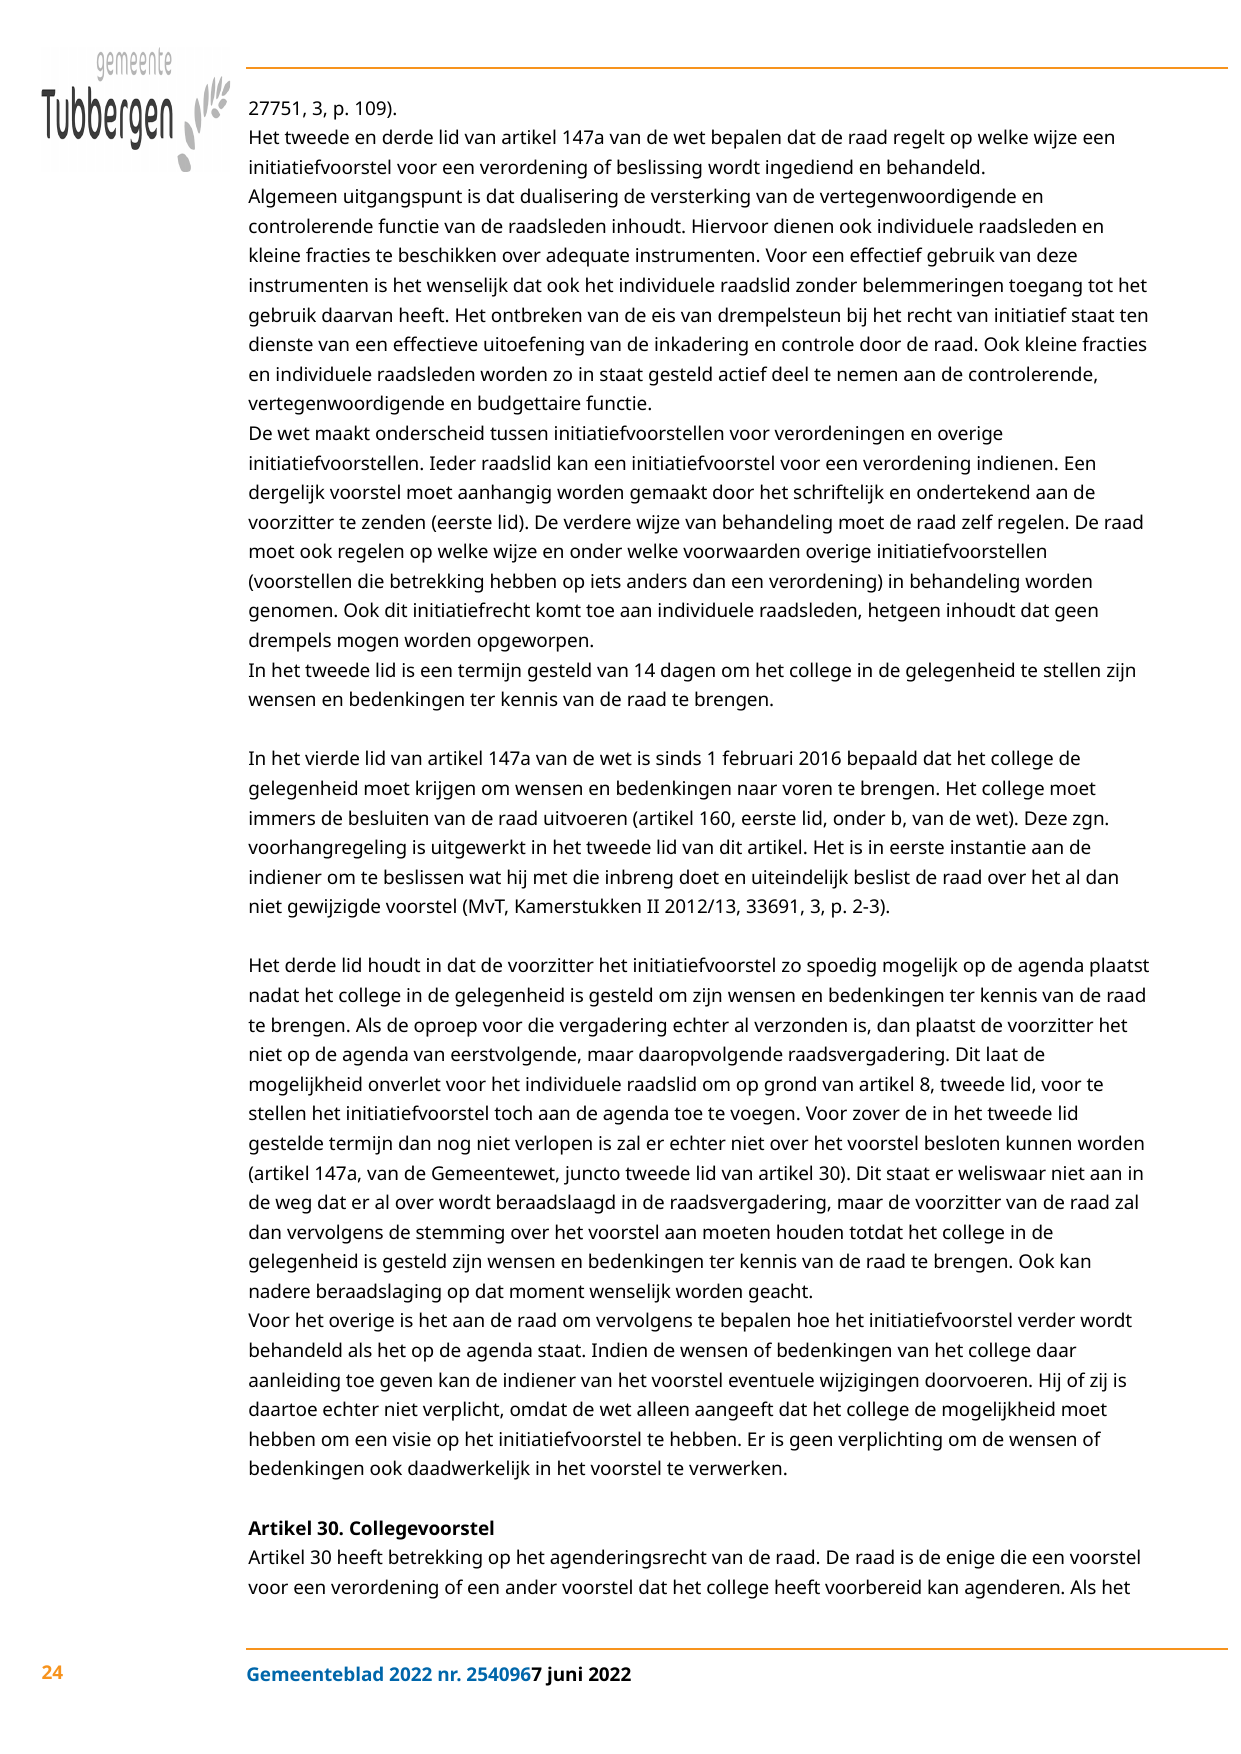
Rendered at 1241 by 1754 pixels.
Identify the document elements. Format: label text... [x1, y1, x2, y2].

text Artikel 30 heeft betrekking op het agenderingsrecht van de raad. De raad is de enige die een voorstel voor een verordening of een ander voorstel dat het college heeft voorbereid kan agenderen. Als het [248, 1544, 1152, 1600]
text In het tweede lid is een termijn gesteld van 14 dagen om het college in de gelegenheid te stellen zijn wensen en bedenkingen ter kennis van de raad te brengen. [248, 657, 1152, 712]
text In het vierde lid van artikel 147a van de wet is sinds 1 februari 2016 bepaald dat het college de gelegenheid moet krijgen om wensen en bedenkingen naar voren te brengen. Het college moet immers de besluiten van de raad uitvoeren (artikel 160, eerste lid, onder b, van de wet). Deze zgn. voorhangregeling is uitgewerkt in het tweede lid van dit artikel. Het is in eerste instantie aan de indiener om te beslissen wat hij met die inbreng doet en uiteindelijk beslist de raad over het al dan niet gewijzigde voorstel (MvT, Kamerstukken II 2012/13, 33691, 3, p. 2-3). [248, 746, 1152, 919]
text Voor het overige is het aan de raad om vervolgens te bepalen hoe het initiatiefvoorstel verder wordt behandeld als het op de agenda staat. Indien de wensen of bedenkingen van het college daar aanleiding toe geven kan de indiener van het voorstel eventuele wijzigingen doorvoeren. Hij of zij is daartoe echter niet verplicht, omdat de wet alleen aangeeft dat het college de mogelijkheid moet hebben om een visie op het initiatiefvoorstel te hebben. Er is geen verplichting om de wensen of bedenkingen ook daadwerkelijk in het voorstel te verwerken. [248, 1308, 1152, 1481]
text Algemeen uitgangspunt is dat dualisering de versterking van de vertegenwoordigende en controlerende functie van de raadsleden inhoudt. Hiervoor dienen ook individuele raadsleden en kleine fracties te beschikken over adequate instrumenten. Voor een effectief gebruik van deze instrumenten is het wenselijk dat ook het individuele raadslid zonder belemmeringen toegang tot het gebruik daarvan heeft. Het ontbreken van de eis van drempelsteun bij het recht van initiatief staat ten dienste van een effectieve uitoefening van de inkadering en controle door de raad. Ook kleine fracties en individuele raadsleden worden zo in staat gesteld actief deel te nemen aan de controlerende, vertegenwoordigende en budgettaire functie. [248, 183, 1152, 416]
text Het tweede en derde lid van artikel 147a van de wet bepalen dat de raad regelt op welke wijze een initiatiefvoorstel voor een verordening of beslissing wordt ingediend en behandeld. [248, 124, 1152, 180]
text 27751, 3, p. 109). [248, 95, 1152, 121]
text De wet maakt onderscheid tussen initiatiefvoorstellen voor verordeningen en overige initiatiefvoorstellen. Ieder raadslid kan een initiatiefvoorstel voor een verordening indienen. Een dergelijk voorstel moet aanhangig worden gemaakt door het schriftelijk en ondertekend aan de voorzitter te zenden (eerste lid). De verdere wijze van behandeling moet de raad zelf regelen. De raad moet ook regelen op welke wijze en onder welke voorwaarden overige initiatiefvoorstellen (voorstellen die betrekking hebben op iets anders dan een verordening) in behandeling worden genomen. Ook dit initiatiefrecht komt toe aan individuele raadsleden, hetgeen inhoudt dat geen drempels mogen worden opgeworpen. [248, 420, 1152, 653]
text Het derde lid houdt in dat de voorzitter het initiatiefvoorstel zo spoedig mogelijk op de agenda plaatst nadat het college in de gelegenheid is gesteld om zijn wensen en bedenkingen ter kennis van de raad te brengen. Als de oproep voor die vergadering echter al verzonden is, dan plaatst de voorzitter het niet op de agenda van eerstvolgende, maar daaropvolgende raadsvergadering. Dit laat de mogelijkheid onverlet voor het individuele raadslid om op grond van artikel 8, tweede lid, voor te stellen het initiatiefvoorstel toch aan de agenda toe te voegen. Voor zover de in het tweede lid gestelde termijn dan nog niet verlopen is zal er echter niet over het voorstel besloten kunnen worden (artikel 147a, van de Gemeentewet, juncto tweede lid van artikel 30). Dit staat er weliswaar niet aan in de weg dat er al over wordt beraadslaagd in de raadsvergadering, maar de voorzitter van de raad zal dan vervolgens de stemming over het voorstel aan moeten houden totdat het college in de gelegenheid is gesteld zijn wensen en bedenkingen ter kennis van de raad te brengen. Ook kan nadere beraadslaging op dat moment wenselijk worden geacht. [248, 953, 1152, 1304]
picture [41, 47, 231, 172]
text Artikel 30. Collegevoorstel [248, 1515, 1152, 1541]
